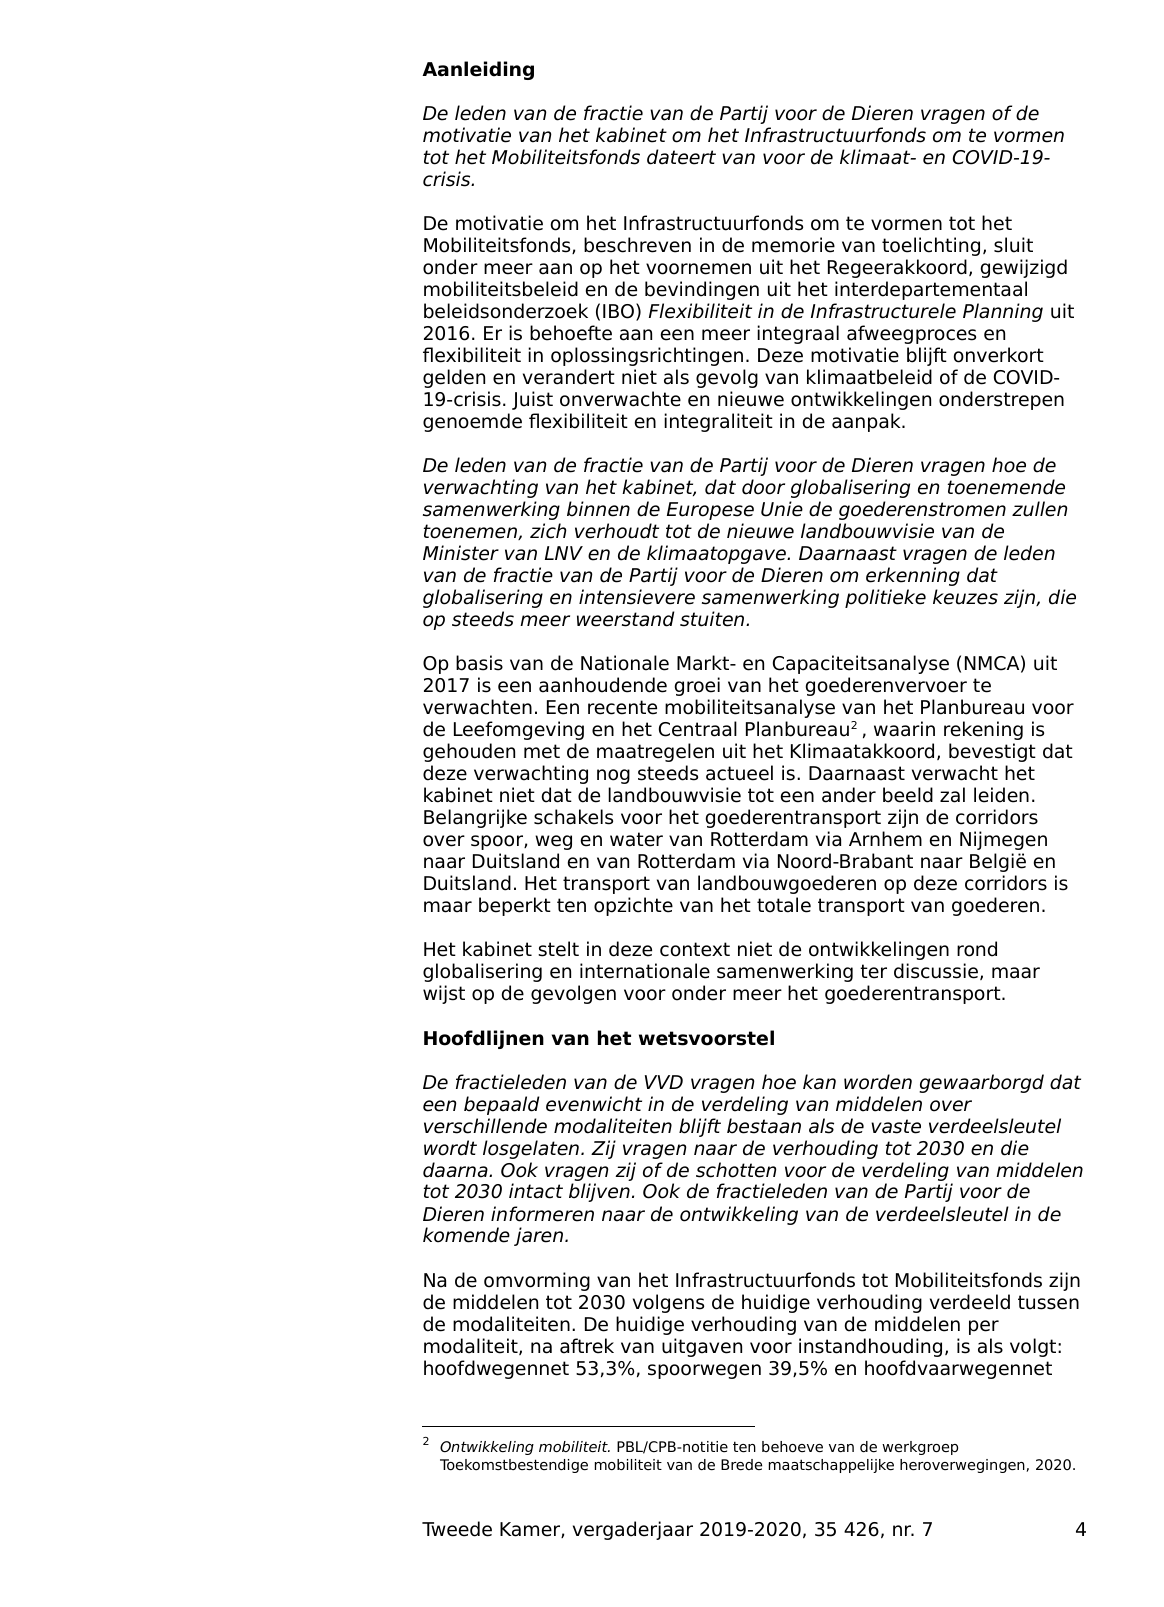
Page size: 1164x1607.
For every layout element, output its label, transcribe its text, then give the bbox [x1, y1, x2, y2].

subtitle Aanleiding [422, 59, 1087, 81]
text De leden van de fractie van de Partij voor de Dieren vragen of de motivatie van het kabinet om het Infrastructuurfonds om te vormen tot het Mobiliteitsfonds dateert van voor de klimaat- en COVID-19-crisis. [422, 103, 1087, 191]
text Het kabinet stelt in deze context niet de ontwikkelingen rond globalisering en internationale samenwerking ter discussie, maar wijst op de gevolgen voor onder meer het goederentransport. [422, 939, 1087, 1005]
text De fractieleden van de VVD vragen hoe kan worden gewaarborgd dat een bepaald evenwicht in de verdeling van middelen over verschillende modaliteiten blijft bestaan als de vaste verdeelsleutel wordt losgelaten. Zij vragen naar de verhouding tot 2030 en die daarna. Ook vragen zij of de schotten voor de verdeling van middelen tot 2030 intact blijven. Ook de fractieleden van de Partij voor de Dieren informeren naar de ontwikkeling van de verdeelsleutel in de komende jaren. [422, 1072, 1087, 1247]
text Ontwikkeling mobiliteit. PBL/CPB-notitie ten behoeve van de werkgroep Toekomstbestendige mobiliteit van de Brede maatschappelijke heroverwegingen, 2020. [422, 1435, 1087, 1474]
text Na de omvorming van het Infrastructuurfonds tot Mobiliteitsfonds zijn de middelen tot 2030 volgens de huidige verhouding verdeeld tussen de modaliteiten. De huidige verhouding van de middelen per modaliteit, na aftrek van uitgaven voor instandhouding, is als volgt: hoofdwegennet 53,3%, spoorwegen 39,5% en hoofdvaarwegennet [422, 1269, 1087, 1379]
text De leden van de fractie van de Partij voor de Dieren vragen hoe de verwachting van het kabinet, dat door globalisering en toenemende samenwerking binnen de Europese Unie de goederenstromen zullen toenemen, zich verhoudt tot de nieuwe landbouwvisie van de Minister van LNV en de klimaatopgave. Daarnaast vragen de leden van de fractie van de Partij voor de Dieren om erkenning dat globalisering en intensievere samenwerking politieke keuzes zijn, die op steeds meer weerstand stuiten. [422, 455, 1087, 631]
subtitle Hoofdlijnen van het wetsvoorstel [422, 1027, 1087, 1049]
text De motivatie om het Infrastructuurfonds om te vormen tot het Mobiliteitsfonds, beschreven in de memorie van toelichting, sluit onder meer aan op het voornemen uit het Regeerakkoord, gewijzigd mobiliteitsbeleid en de bevindingen uit het interdepartementaal beleidsonderzoek (IBO) Flexibiliteit in de Infrastructurele Planning uit 2016. Er is behoefte aan een meer integraal afweegproces en flexibiliteit in oplossingsrichtingen. Deze motivatie blijft onverkort gelden en verandert niet als gevolg van klimaatbeleid of de COVID-19-crisis. Juist onverwachte en nieuwe ontwikkelingen onderstrepen genoemde flexibiliteit en integraliteit in de aanpak. [422, 213, 1087, 433]
text Op basis van de Nationale Markt- en Capaciteitsanalyse (NMCA) uit 2017 is een aanhoudende groei van het goederenvervoer te verwachten. Een recente mobiliteitsanalyse van het Planbureau voor de Leefomgeving en het Centraal Planbureau, waarin rekening is gehouden met de maatregelen uit het Klimaatakkoord, bevestigt dat deze verwachting nog steeds actueel is. Daarnaast verwacht het kabinet niet dat de landbouwvisie tot een ander beeld zal leiden. Belangrijke schakels voor het goederentransport zijn de corridors over spoor, weg en water van Rotterdam via Arnhem en Nijmegen naar Duitsland en van Rotterdam via Noord-Brabant naar België en Duitsland. Het transport van landbouwgoederen op deze corridors is maar beperkt ten opzichte van het totale transport van goederen. [422, 653, 1087, 917]
